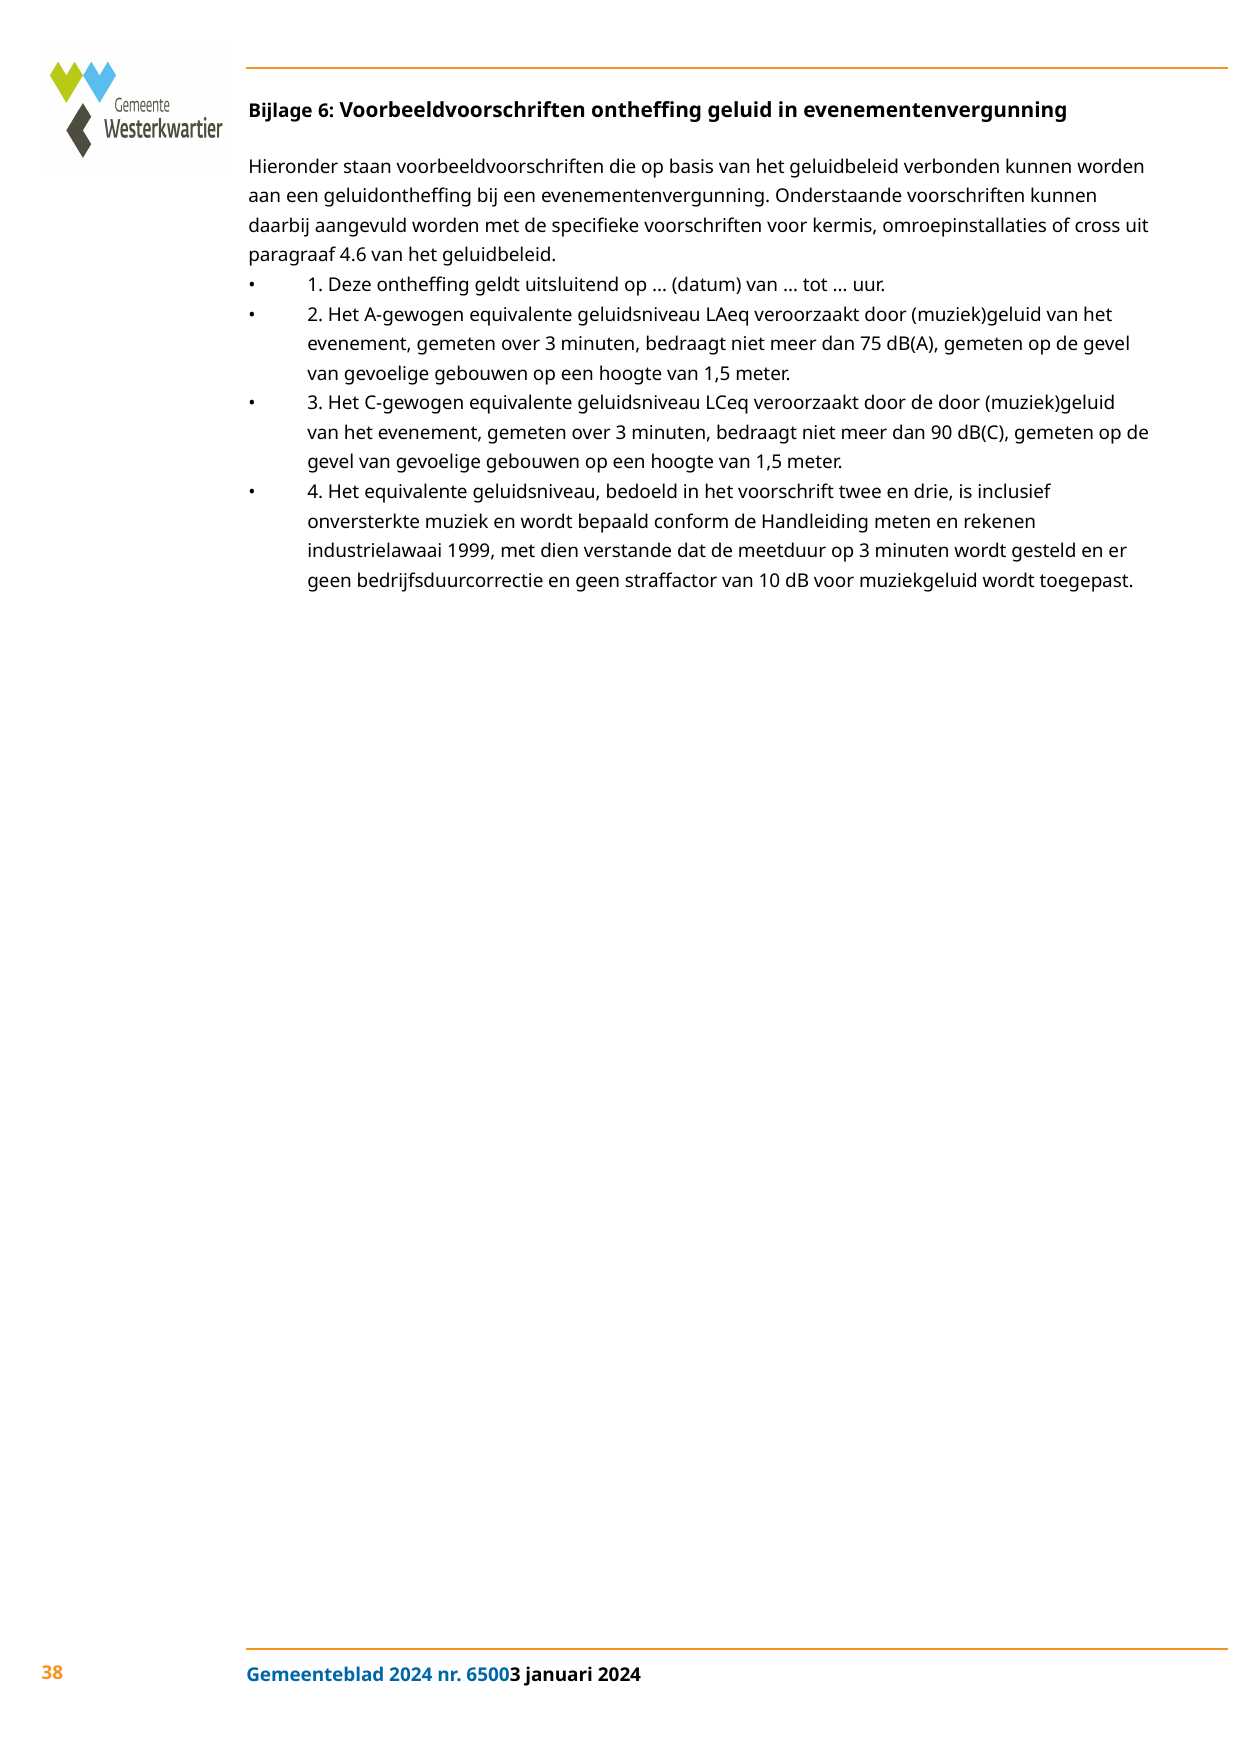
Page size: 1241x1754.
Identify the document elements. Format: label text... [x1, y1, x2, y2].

list 1. Deze ontheffing geldt uitsluitend op … (datum) van … tot … uur. [248, 271, 1152, 297]
picture [41, 47, 231, 172]
list 4. Het equivalente geluidsniveau, bedoeld in het voorschrift twee en drie, is inclusief onversterkte muziek en wordt bepaald conform de Handleiding meten en rekenen industrielawaai 1999, met dien verstande dat de meetduur op 3 minuten wordt gesteld en er geen bedrijfsduurcorrectie en geen straffactor van 10 dB voor muziekgeluid wordt toegepast. [248, 478, 1152, 593]
list 3. Het C-gewogen equivalente geluidsniveau LCeq veroorzaakt door de door (muziek)geluid van het evenement, gemeten over 3 minuten, bedraagt niet meer dan 90 dB(C), gemeten op de gevel van gevoelige gebouwen op een hoogte van 1,5 meter. [248, 389, 1152, 474]
list 2. Het A-gewogen equivalente geluidsniveau LAeq veroorzaakt door (muziek)geluid van het evenement, gemeten over 3 minuten, bedraagt niet meer dan 75 dB(A), gemeten op de gevel van gevoelige gebouwen op een hoogte van 1,5 meter. [248, 301, 1152, 386]
text Bijlage 6: Voorbeeldvoorschriften ontheffing geluid in evenementenvergunning [248, 95, 1152, 123]
text Hieronder staan voorbeeldvoorschriften die op basis van het geluidbeleid verbonden kunnen worden aan een geluidontheffing bij een evenementenvergunning. Onderstaande voorschriften kunnen daarbij aangevuld worden met de specifieke voorschriften voor kermis, omroepinstallaties of cross uit paragraaf 4.6 van het geluidbeleid. [248, 153, 1152, 267]
